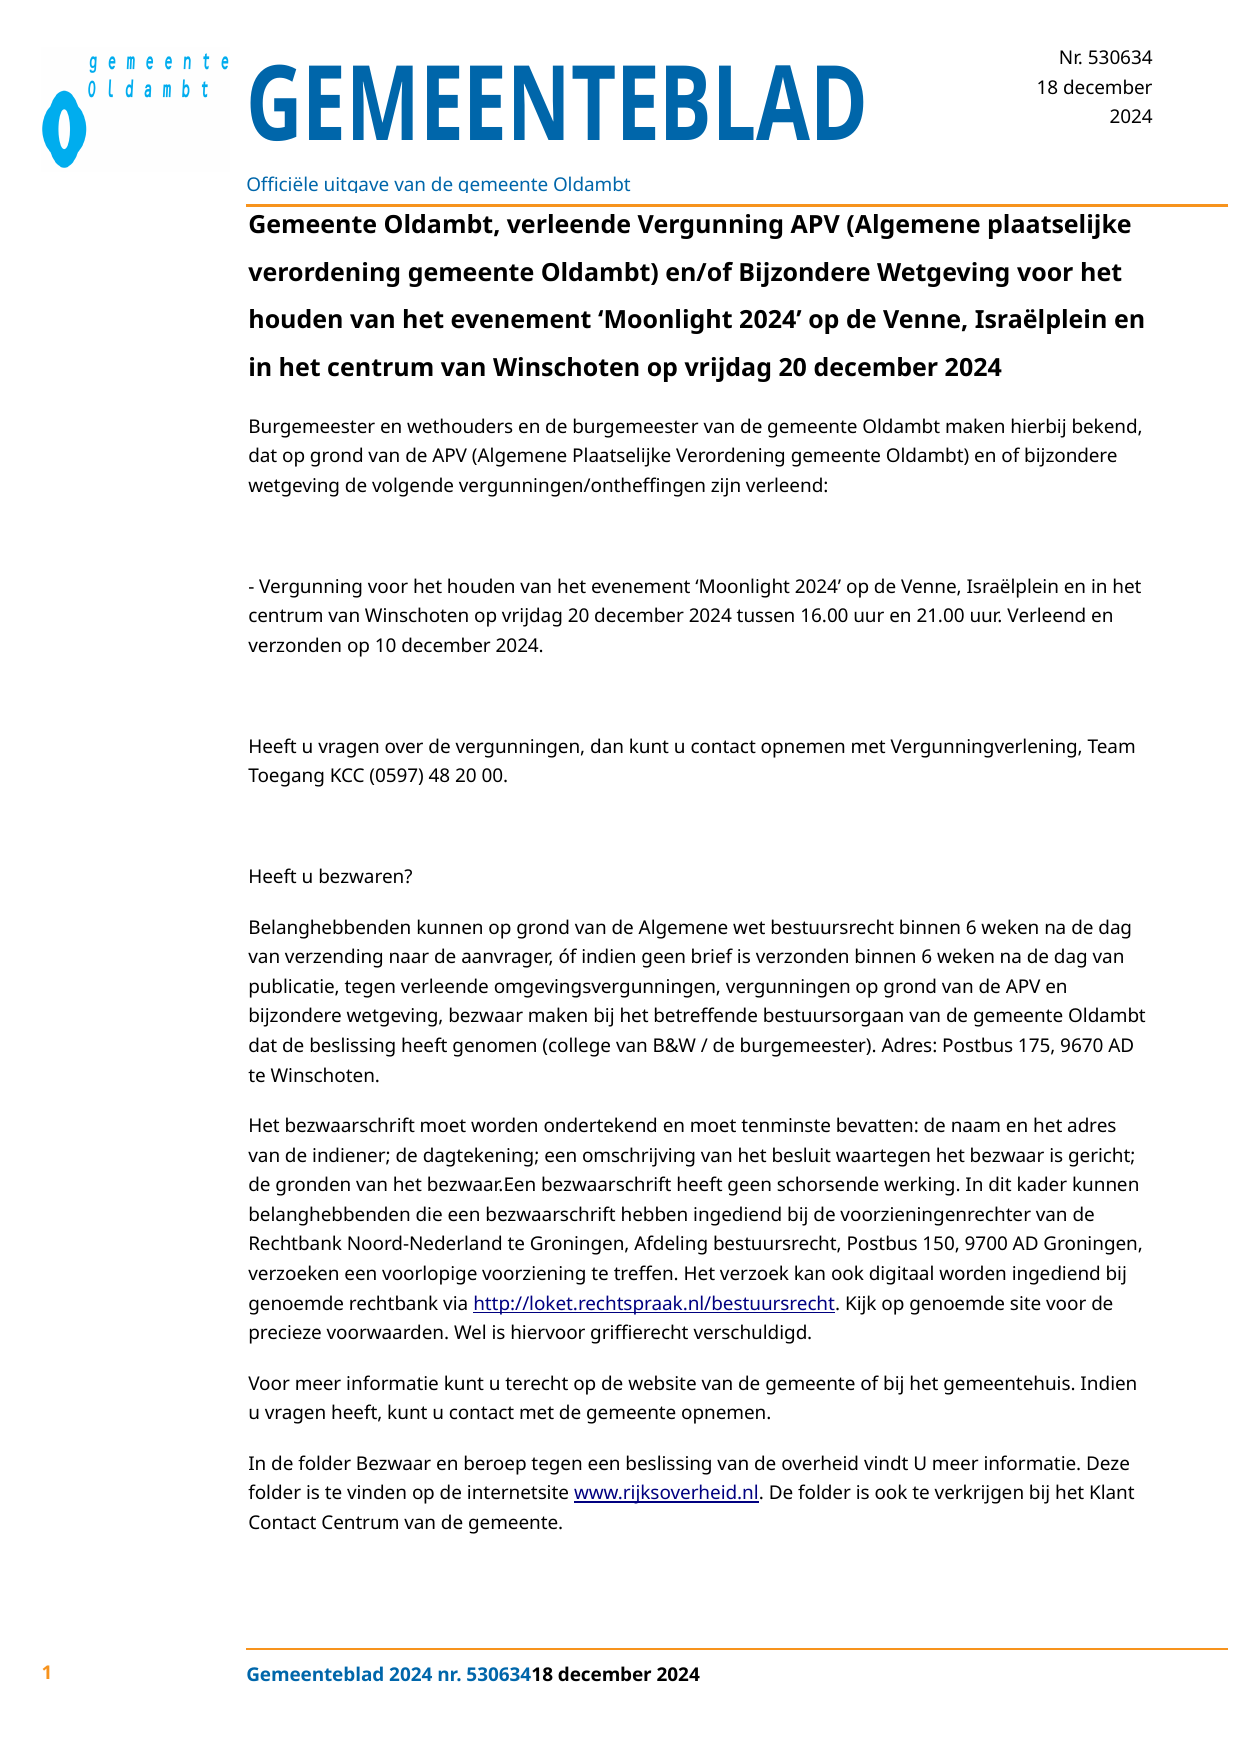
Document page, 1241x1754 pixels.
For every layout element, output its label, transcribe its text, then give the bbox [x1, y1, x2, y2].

picture [41, 47, 231, 172]
text Heeft u vragen over de vergunningen, dan kunt u contact opnemen met Vergunningverlening, Team Toegang KCC (0597) 48 20 00. [248, 733, 1152, 788]
text Voor meer informatie kunt u terecht op de website van de gemeente of bij het gemeentehuis. Indien u vragen heeft, kunt u contact met de gemeente opnemen. [248, 1370, 1152, 1425]
text - Vergunning voor het houden van het evenement ‘Moonlight 2024’ op de Venne, Israëlplein en in het centrum van Winschoten op vrijdag 20 december 2024 tussen 16.00 uur en 21.00 uur. Verleend en verzonden op 10 december 2024. [248, 573, 1152, 658]
text Belanghebbenden kunnen op grond van de Algemene wet bestuursrecht binnen 6 weken na de dag van verzending naar de aanvrager, óf indien geen brief is verzonden binnen 6 weken na de dag van publicatie, tegen verleende omgevingsvergunningen, vergunningen op grond van de APV en bijzondere wetgeving, bezwaar maken bij het betreffende bestuursorgaan van de gemeente Oldambt dat de beslissing heeft genomen (college van B&W / de burgemeester). Adres: Postbus 175, 9670 AD te Winschoten. [248, 914, 1152, 1088]
text Het bezwaarschrift moet worden ondertekend en moet tenminste bevatten: de naam en het adres van de indiener; de dagtekening; een omschrijving van het besluit waartegen het bezwaar is gericht; de gronden van het bezwaar.Een bezwaarschrift heeft geen schorsende werking. In dit kader kunnen belanghebbenden die een bezwaarschrift hebben ingediend bij de voorzieningenrechter van de Rechtbank Noord-Nederland te Groningen, Afdeling bestuursrecht, Postbus 150, 9700 AD Groningen, verzoeken een voorlopige voorziening te treffen. Het verzoek kan ook digitaal worden ingediend bij genoemde rechtbank via http://loket.rechtspraak.nl/bestuursrecht. Kijk op genoemde site voor de precieze voorwaarden. Wel is hiervoor griffierecht verschuldigd. [248, 1112, 1152, 1345]
text Burgemeester en wethouders en de burgemeester van de gemeente Oldambt maken hierbij bekend, dat op grond van de APV (Algemene Plaatselijke Verordening gemeente Oldambt) en of bijzondere wetgeving de volgende vergunningen/ontheffingen zijn verleend: [248, 413, 1152, 498]
text Heeft u bezwaren? [248, 863, 1152, 889]
text In de folder Bezwaar en beroep tegen een beslissing van de overheid vindt U meer informatie. Deze folder is te vinden op de internetsite www.rijksoverheid.nl. De folder is ook te verkrijgen bij het Klant Contact Centrum van de gemeente. [248, 1450, 1152, 1535]
text Gemeente Oldambt, verleende Vergunning APV (Algemene plaatselijke verordening gemeente Oldambt) en/of Bijzondere Wetgeving voor het houden van het evenement ‘Moonlight 2024’ op de Venne, Israëlplein en in het centrum van Winschoten op vrijdag 20 december 2024 [248, 207, 1152, 384]
